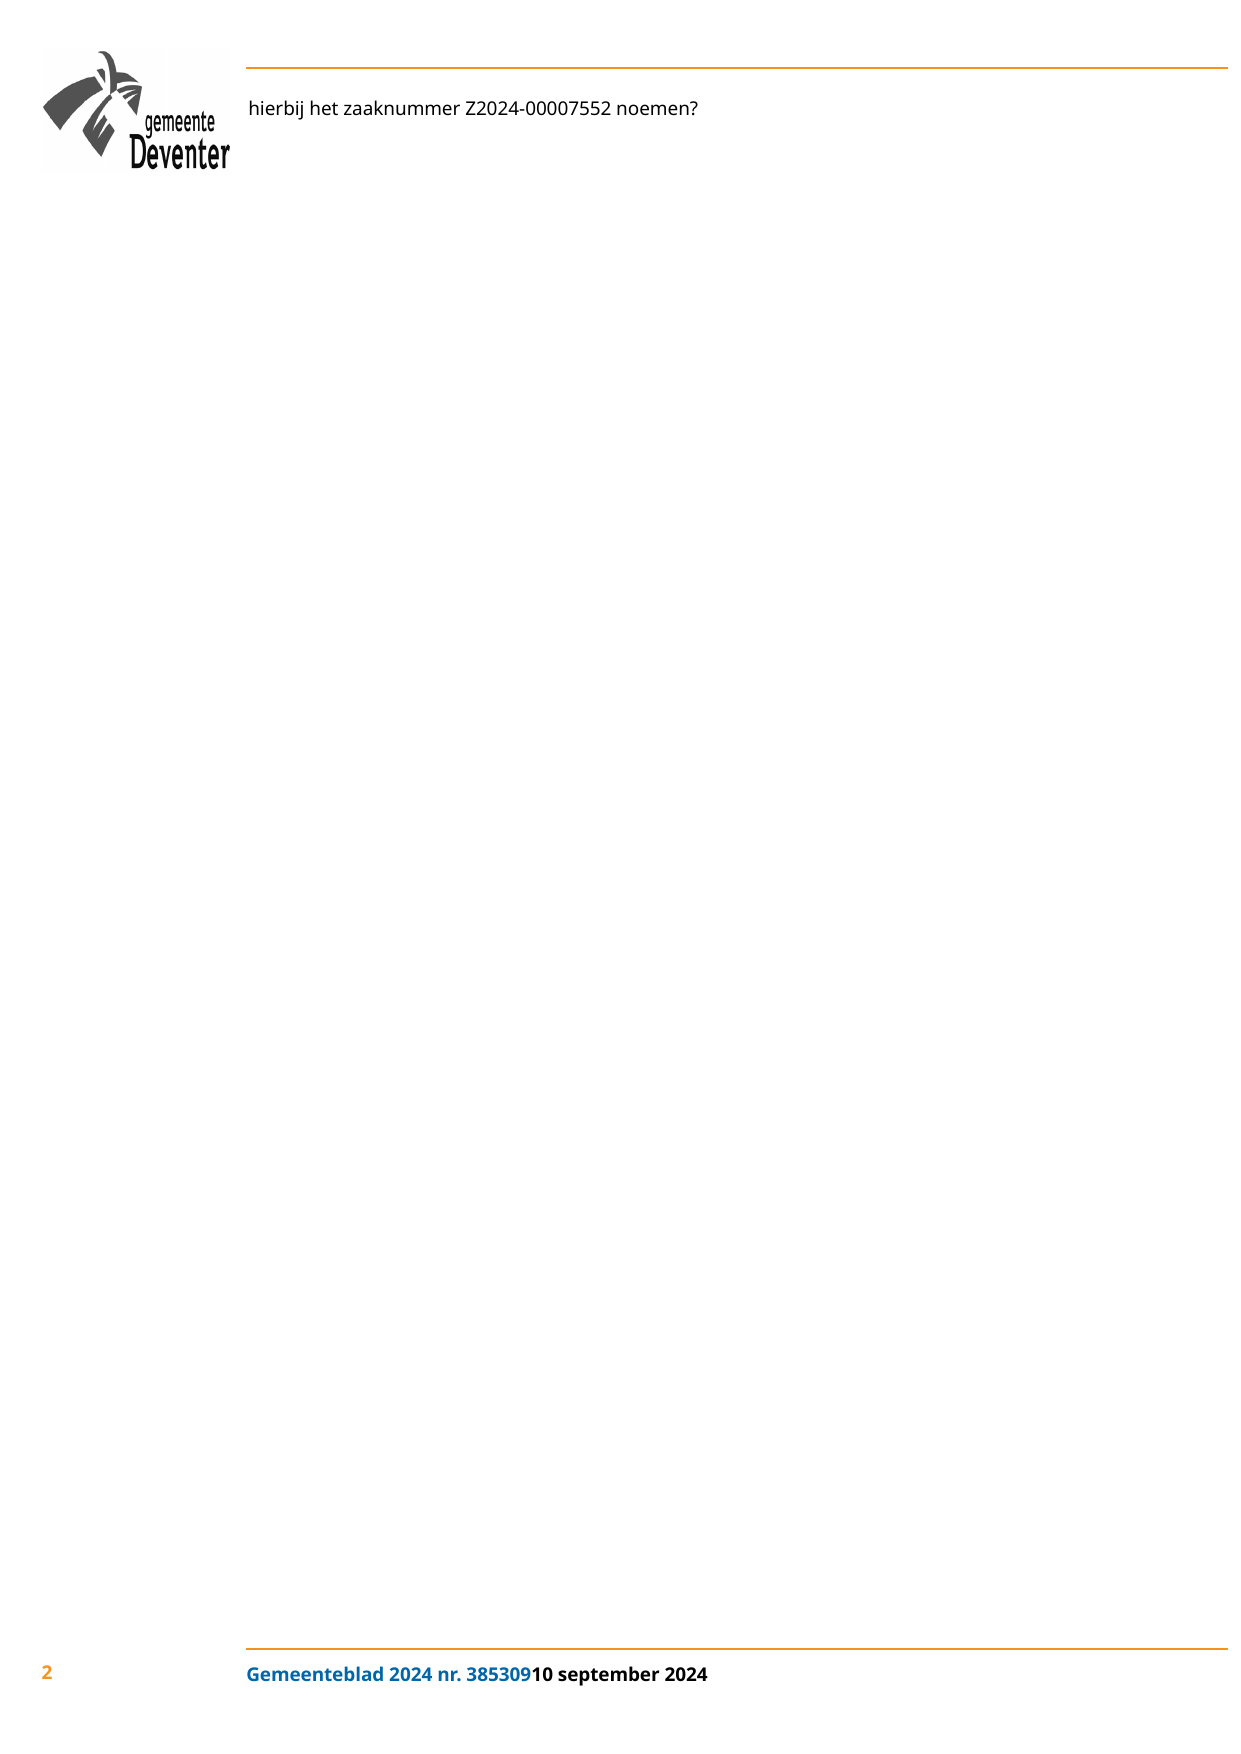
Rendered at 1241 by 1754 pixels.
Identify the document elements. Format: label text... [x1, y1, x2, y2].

picture [41, 47, 231, 172]
text hierbij het zaaknummer Z2024-00007552 noemen? [248, 95, 1152, 121]
